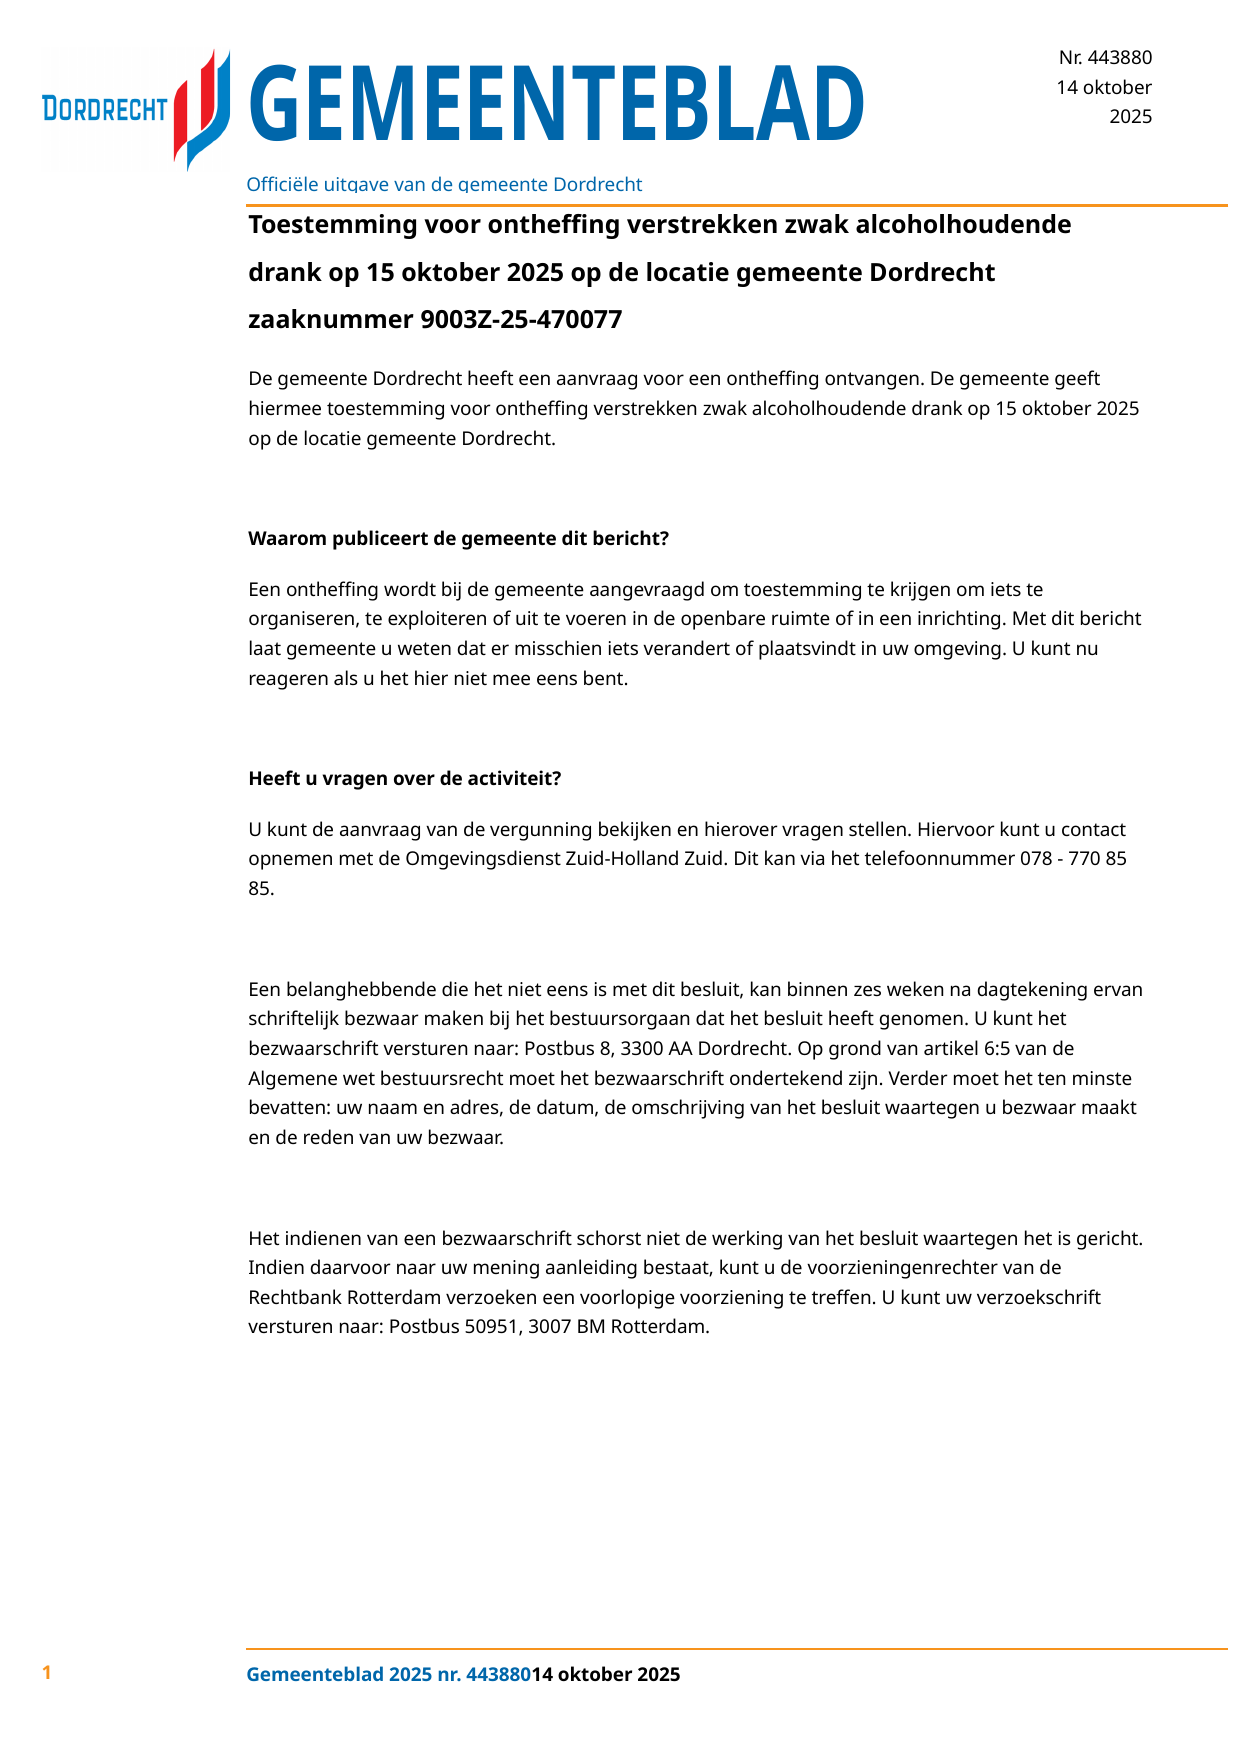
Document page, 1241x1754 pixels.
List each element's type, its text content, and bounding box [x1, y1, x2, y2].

text Een belanghebbende die het niet eens is met dit besluit, kan binnen zes weken na dagtekening ervan schriftelijk bezwaar maken bij het bestuursorgaan dat het besluit heeft genomen. U kunt het bezwaarschrift versturen naar: Postbus 8, 3300 AA Dordrecht. Op grond van artikel 6:5 van de Algemene wet bestuursrecht moet het bezwaarschrift ondertekend zijn. Verder moet het ten minste bevatten: uw naam en adres, de datum, de omschrijving van het besluit waartegen u bezwaar maakt en de reden van uw bezwaar. [248, 976, 1152, 1149]
text Heeft u vragen over de activiteit? [248, 766, 1152, 791]
text De gemeente Dordrecht heeft een aanvraag voor een ontheffing ontvangen. De gemeente geeft hiermee toestemming voor ontheffing verstrekken zwak alcoholhoudende drank op 15 oktober 2025 op de locatie gemeente Dordrecht. [248, 366, 1152, 450]
text Een ontheffing wordt bij de gemeente aangevraagd om toestemming te krijgen om iets te organiseren, te exploiteren of uit te voeren in de openbare ruimte of in een inrichting. Met dit bericht laat gemeente u weten dat er misschien iets verandert of plaatsvindt in uw omgeving. U kunt nu reageren als u het hier niet mee eens bent. [248, 576, 1152, 690]
text Waarom publiceert de gemeente dit bericht? [248, 526, 1152, 551]
picture [41, 47, 231, 172]
text Het indienen van een bezwaarschrift schorst niet de werking van het besluit waartegen het is gericht. Indien daarvoor naar uw mening aanleiding bestaat, kunt u de voorzieningenrechter van de Rechtbank Rotterdam verzoeken een voorlopige voorziening te treffen. U kunt uw verzoekschrift versturen naar: Postbus 50951, 3007 BM Rotterdam. [248, 1225, 1152, 1339]
text Toestemming voor ontheffing verstrekken zwak alcoholhoudende drank op 15 oktober 2025 op de locatie gemeente Dordrecht zaaknummer 9003Z-25-470077 [248, 207, 1152, 336]
text U kunt de aanvraag van de vergunning bekijken en hierover vragen stellen. Hiervoor kunt u contact opnemen met de Omgevingsdienst Zuid-Holland Zuid. Dit kan via het telefoonnummer 078 - 770 85 85. [248, 816, 1152, 901]
